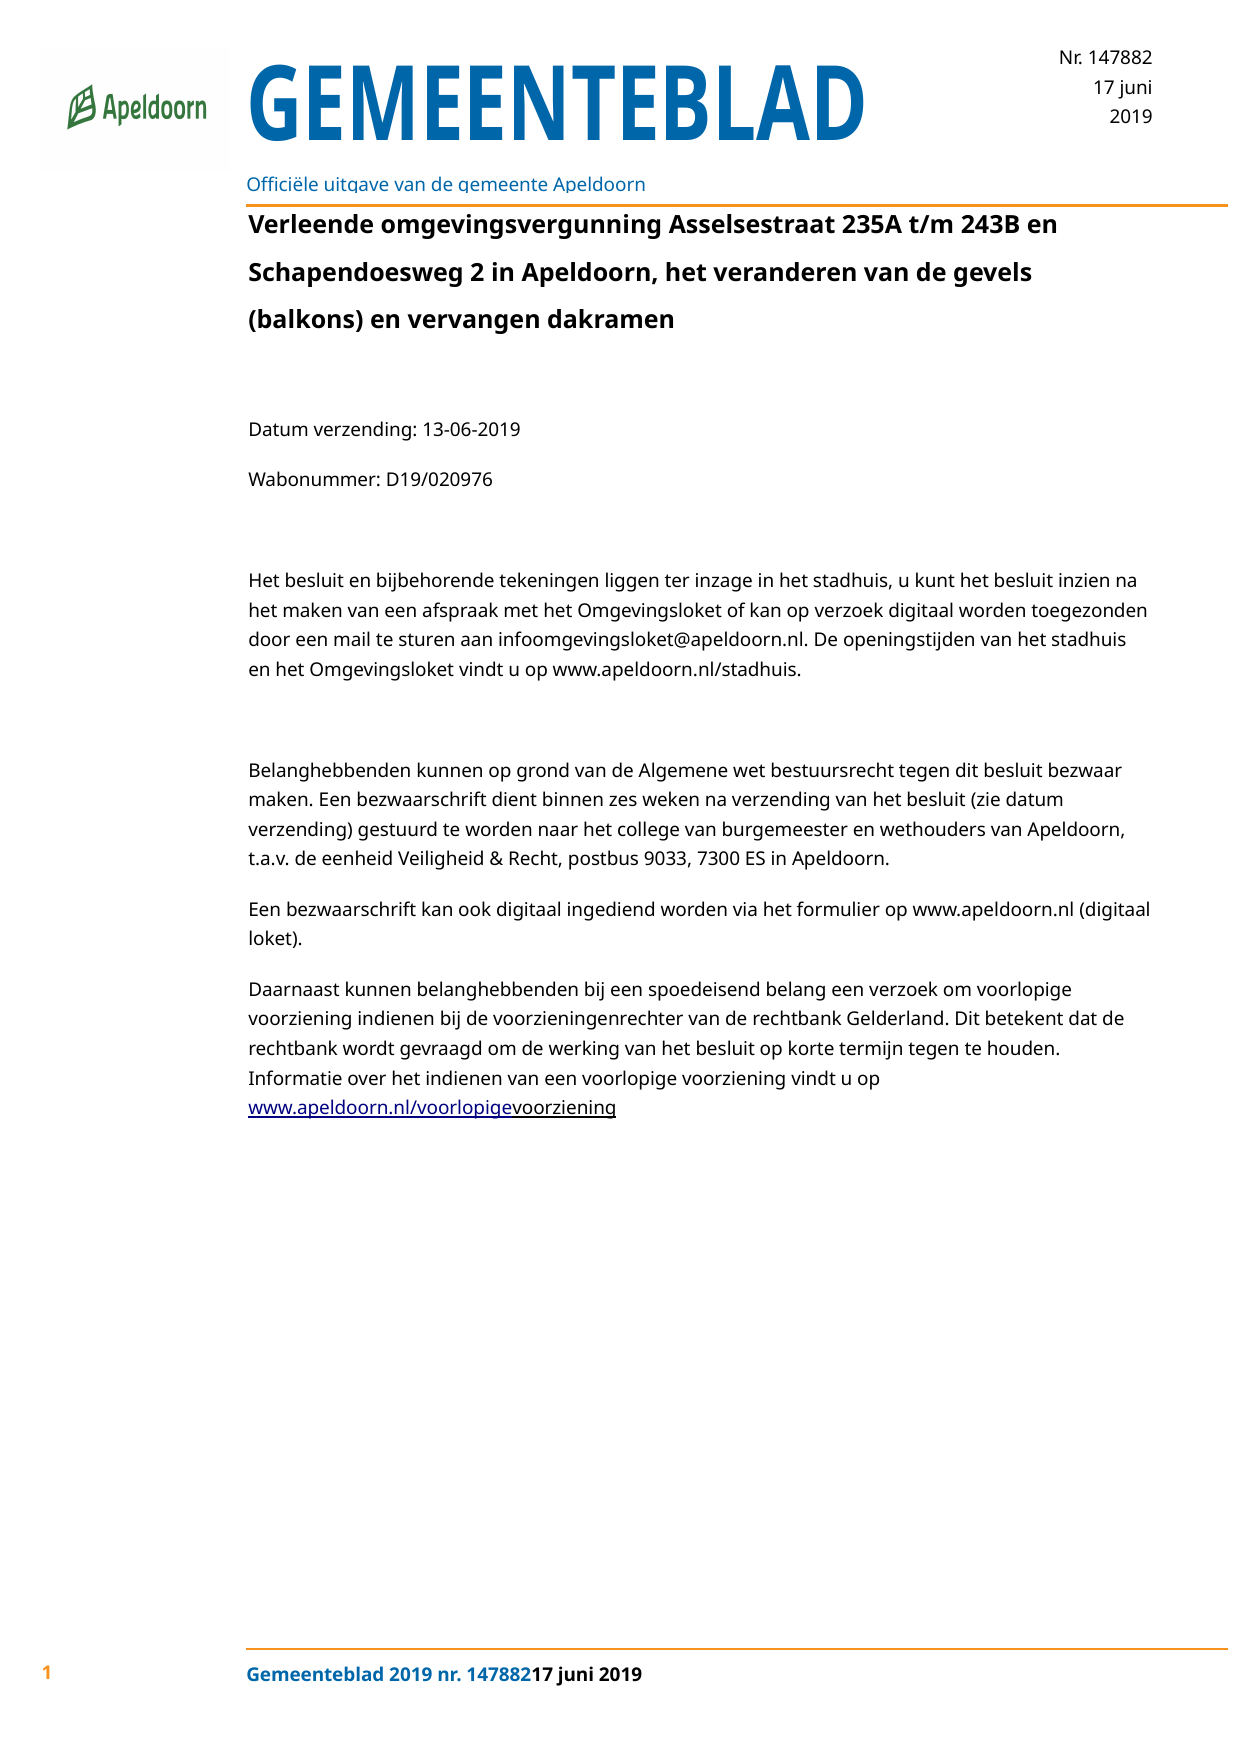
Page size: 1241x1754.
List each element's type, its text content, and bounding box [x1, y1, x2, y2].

text Belanghebbenden kunnen op grond van de Algemene wet bestuursrecht tegen dit besluit bezwaar maken. Een bezwaarschrift dient binnen zes weken na verzending van het besluit (zie datum verzending) gestuurd te worden naar het college van burgemeester en wethouders van Apeldoorn, t.a.v. de eenheid Veiligheid & Recht, postbus 9033, 7300 ES in Apeldoorn. [248, 757, 1152, 871]
text Wabonummer: D19/020976 [248, 466, 1152, 492]
text Datum verzending: 13-06-2019 [248, 416, 1152, 442]
text Het besluit en bijbehorende tekeningen liggen ter inzage in het stadhuis, u kunt het besluit inzien na het maken van een afspraak met het Omgevingsloket of kan op verzoek digitaal worden toegezonden door een mail te sturen aan infoomgevingsloket@apeldoorn.nl. De openingstijden van het stadhuis en het Omgevingsloket vindt u op www.apeldoorn.nl/stadhuis. [248, 567, 1152, 682]
text Verleende omgevingsvergunning Asselsestraat 235A t/m 243B en Schapendoesweg 2 in Apeldoorn, het veranderen van de gevels (balkons) en vervangen dakramen [248, 207, 1152, 336]
text Daarnaast kunnen belanghebbenden bij een spoedeisend belang een verzoek om voorlopige voorziening indienen bij de voorzieningenrechter van de rechtbank Gelderland. Dit betekent dat de rechtbank wordt gevraagd om de werking van het besluit op korte termijn tegen te houden. Informatie over het indienen van een voorlopige voorziening vindt u op www.apeldoorn.nl/voorlopigevoorziening [248, 976, 1152, 1120]
text Een bezwaarschrift kan ook digitaal ingediend worden via het formulier op www.apeldoorn.nl (digitaal loket). [248, 896, 1152, 951]
picture [41, 47, 231, 172]
